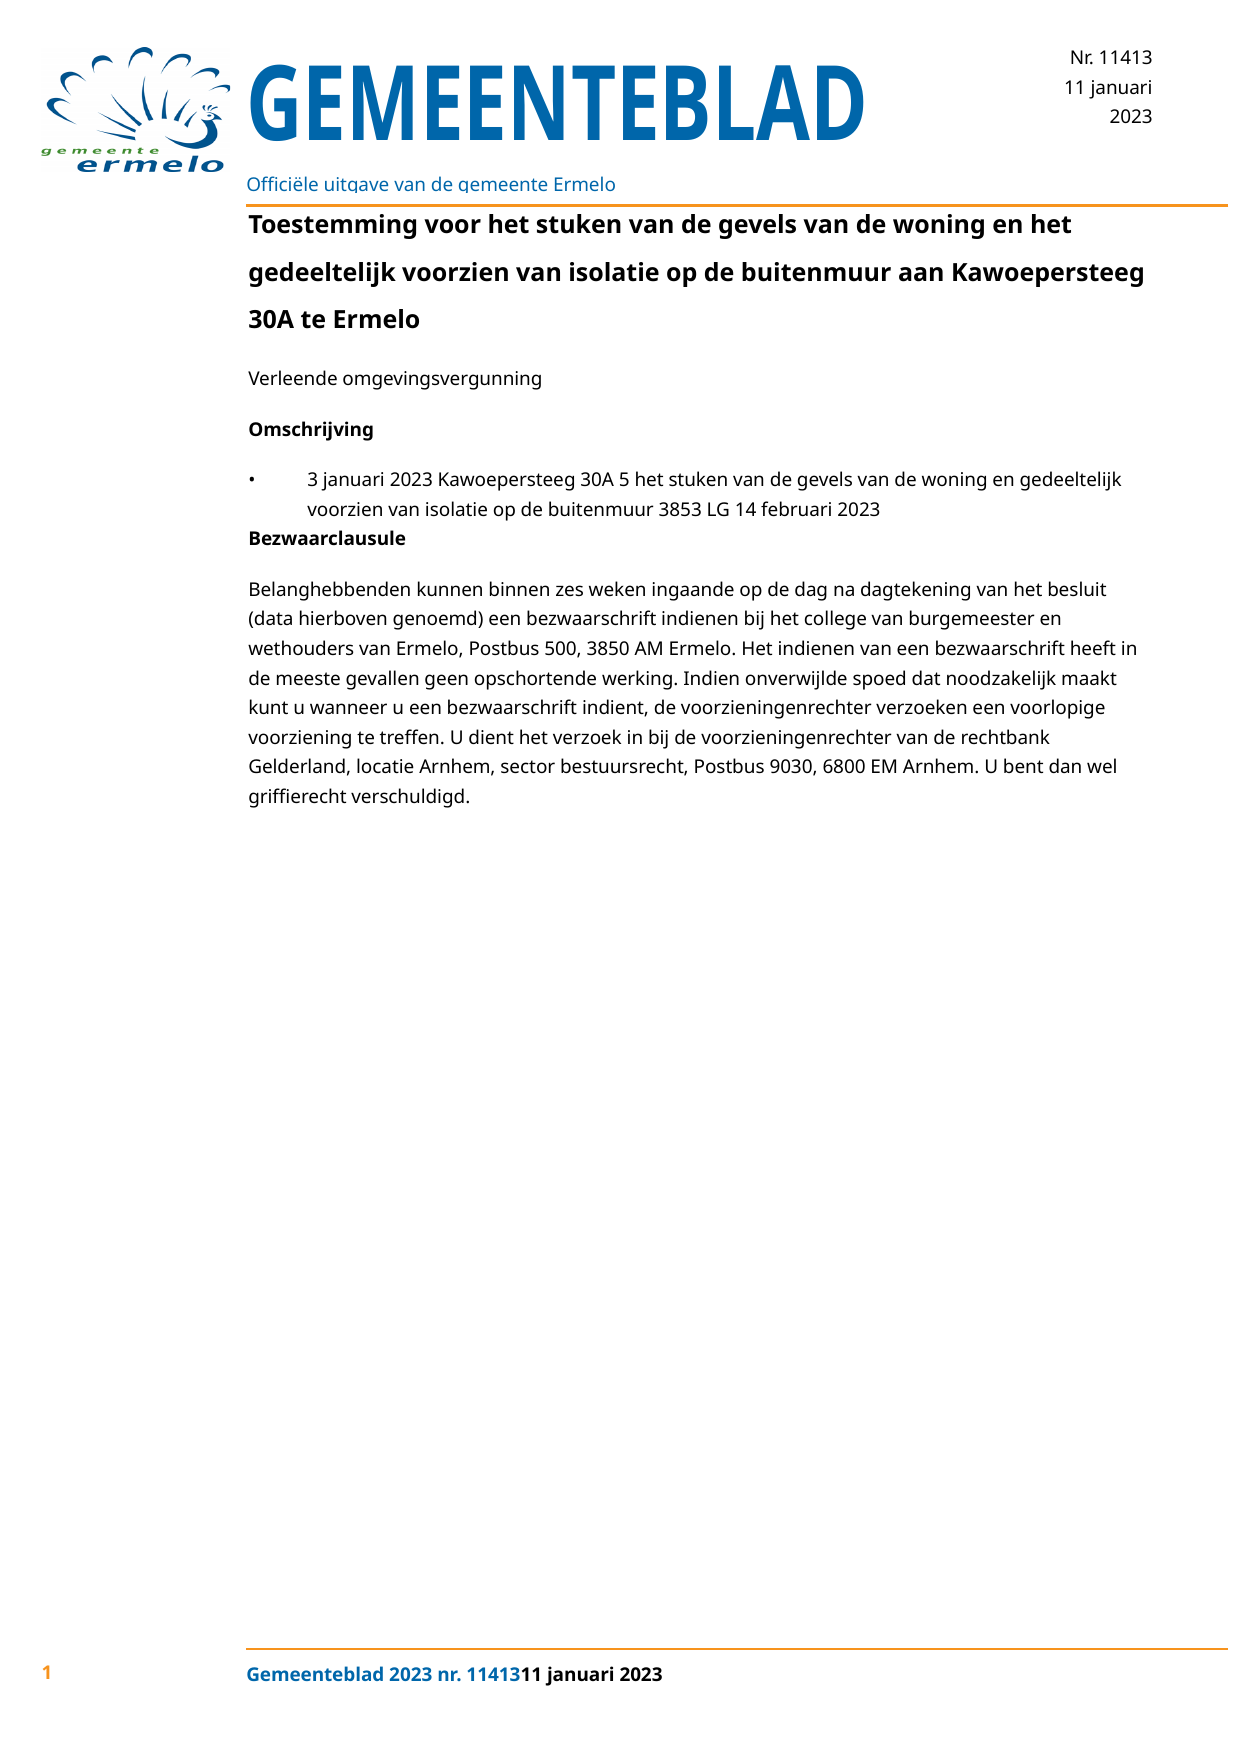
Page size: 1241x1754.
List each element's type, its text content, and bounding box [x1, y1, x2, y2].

text Omschrijving [248, 416, 1152, 442]
list 3 januari 2023 Kawoepersteeg 30A 5 het stuken van de gevels van de woning en gedeeltelijk voorzien van isolatie op de buitenmuur 3853 LG 14 februari 2023 [248, 466, 1152, 522]
text Belanghebbenden kunnen binnen zes weken ingaande op de dag na dagtekening van het besluit (data hierboven genoemd) een bezwaarschrift indienen bij het college van burgemeester en wethouders van Ermelo, Postbus 500, 3850 AM Ermelo. Het indienen van een bezwaarschrift heeft in de meeste gevallen geen opschortende werking. Indien onverwijlde spoed dat noodzakelijk maakt kunt u wanneer u een bezwaarschrift indient, de voorzieningenrechter verzoeken een voorlopige voorziening te treffen. U dient het verzoek in bij de voorzieningenrechter van de rechtbank Gelderland, locatie Arnhem, sector bestuursrecht, Postbus 9030, 6800 EM Arnhem. U bent dan wel griffierecht verschuldigd. [248, 576, 1152, 809]
text Verleende omgevingsvergunning [248, 366, 1152, 391]
text Toestemming voor het stuken van de gevels van de woning en het gedeeltelijk voorzien van isolatie op de buitenmuur aan Kawoepersteeg 30A te Ermelo [248, 207, 1152, 336]
text Bezwaarclausule [248, 526, 1152, 551]
picture [41, 47, 231, 172]
